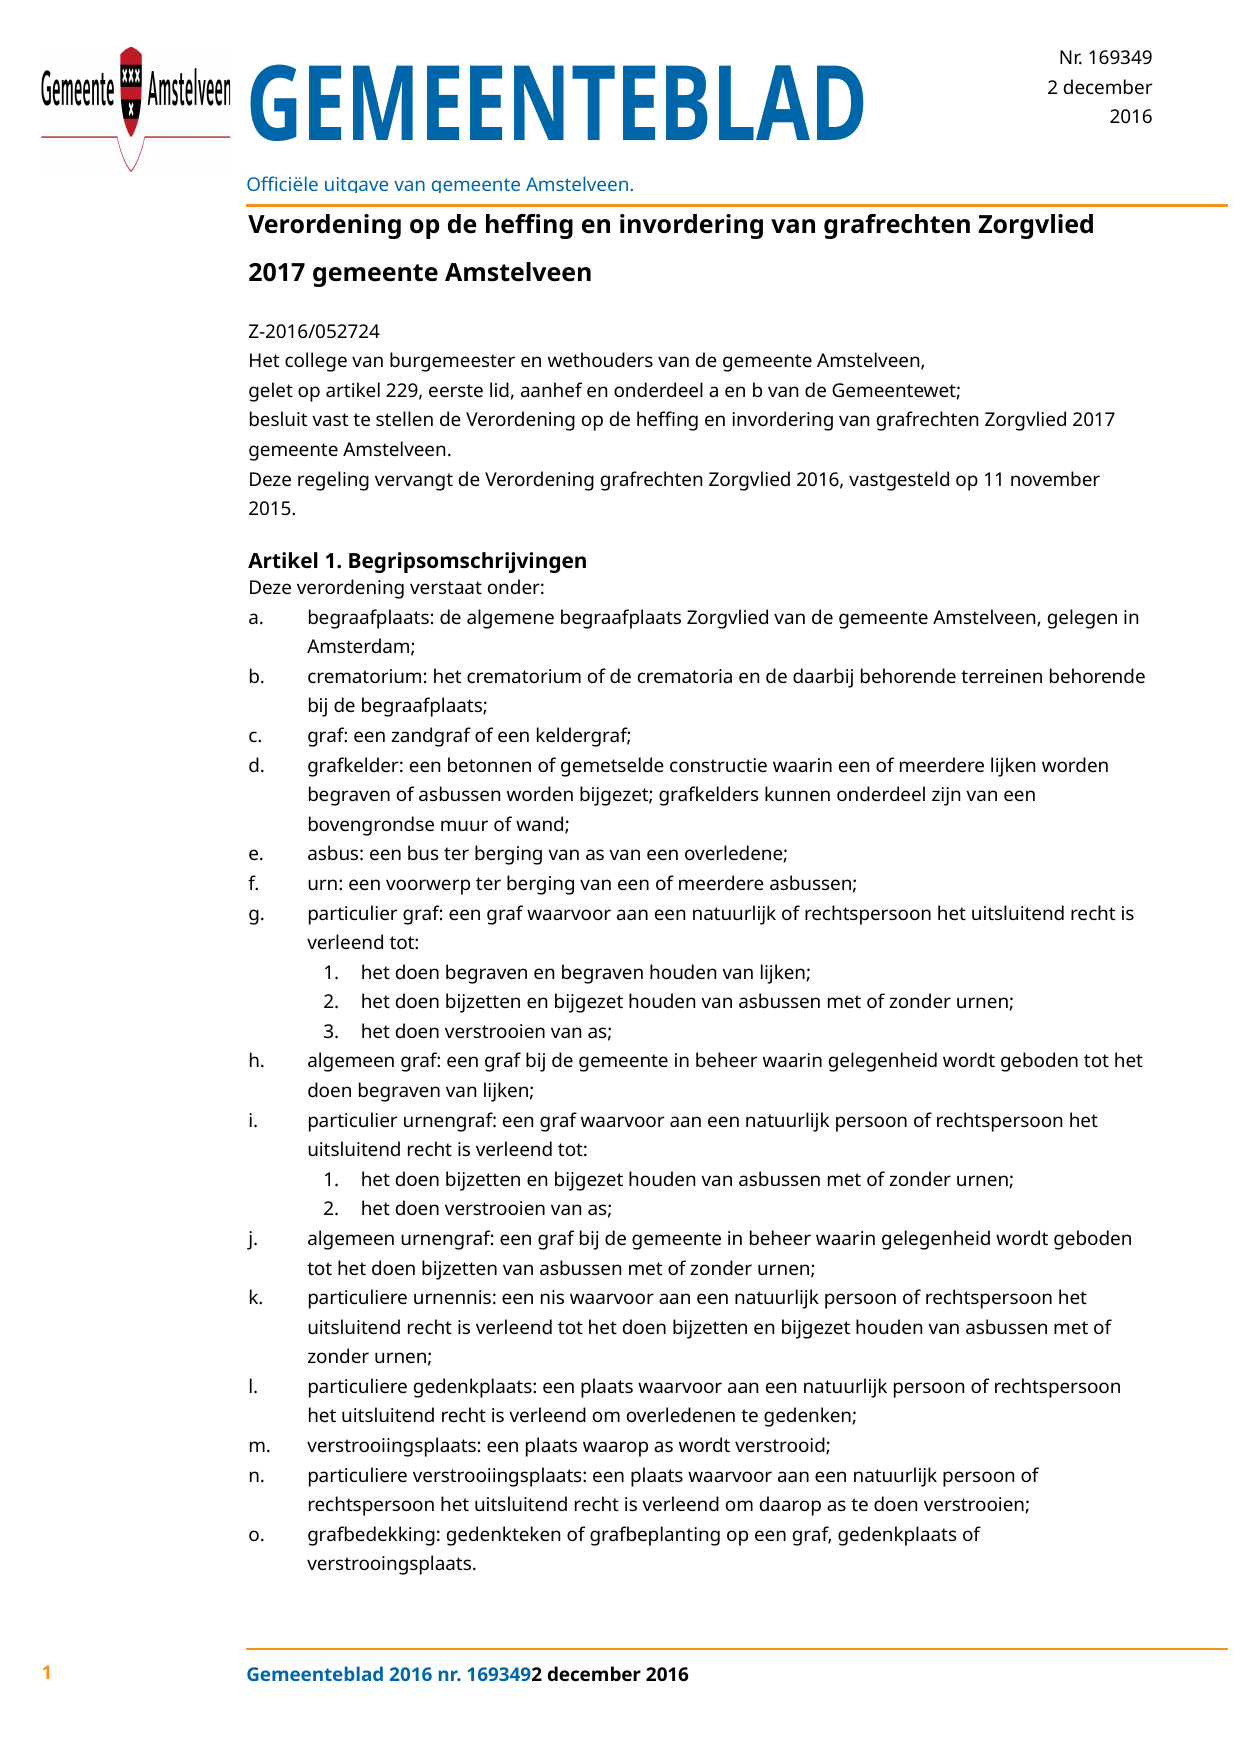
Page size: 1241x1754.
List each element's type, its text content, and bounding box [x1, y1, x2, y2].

list algemeen graf: een graf bij de gemeente in beheer waarin gelegenheid wordt geboden tot het doen begraven van lijken; [248, 1048, 1152, 1103]
text Deze verordening verstaat onder: [248, 574, 1152, 600]
list het doen bijzetten en bijgezet houden van asbussen met of zonder urnen; [323, 988, 1152, 1014]
picture [41, 47, 231, 172]
text Verordening op de heffing en invordering van grafrechten Zorgvlied 2017 gemeente Amstelveen [248, 207, 1152, 288]
list particuliere urnennis: een nis waarvoor aan een natuurlijk persoon of rechtspersoon het uitsluitend recht is verleend tot het doen bijzetten en bijgezet houden van asbussen met of zonder urnen; [248, 1284, 1152, 1369]
list particulier graf: een graf waarvoor aan een natuurlijk of rechtspersoon het uitsluitend recht is verleend tot: [248, 900, 1152, 955]
list asbus: een bus ter berging van as van een overledene; [248, 841, 1152, 866]
list het doen verstrooien van as; [323, 1018, 1152, 1044]
list algemeen urnengraf: een graf bij de gemeente in beheer waarin gelegenheid wordt geboden tot het doen bijzetten van asbussen met of zonder urnen; [248, 1225, 1152, 1280]
list grafbedekking: gedenkteken of grafbeplanting op een graf, gedenkplaats of verstrooingsplaats. [248, 1521, 1152, 1576]
text gelet op artikel 229, eerste lid, aanhef en onderdeel a en b van de Gemeentewet; [248, 377, 1152, 403]
text Het college van burgemeester en wethouders van de gemeente Amstelveen, [248, 347, 1152, 373]
list verstrooiingsplaats: een plaats waarop as wordt verstrooid; [248, 1432, 1152, 1458]
list het doen verstrooien van as; [323, 1196, 1152, 1221]
list graf: een zandgraf of een keldergraf; [248, 722, 1152, 748]
list grafkelder: een betonnen of gemetselde constructie waarin een of meerdere lijken worden begraven of asbussen worden bijgezet; grafkelders kunnen onderdeel zijn van een bovengrondse muur of wand; [248, 752, 1152, 837]
list het doen bijzetten en bijgezet houden van asbussen met of zonder urnen; [323, 1166, 1152, 1192]
text besluit vast te stellen de Verordening op de heffing en invordering van grafrechten Zorgvlied 2017 gemeente Amstelveen. [248, 407, 1152, 462]
list crematorium: het crematorium of de crematoria en de daarbij behorende terreinen behorende bij de begraafplaats; [248, 663, 1152, 718]
text Deze regeling vervangt de Verordening grafrechten Zorgvlied 2016, vastgesteld op 11 november 2015. [248, 466, 1152, 521]
list particuliere gedenkplaats: een plaats waarvoor aan een natuurlijk persoon of rechtspersoon het uitsluitend recht is verleend om overledenen te gedenken; [248, 1373, 1152, 1428]
list begraafplaats: de algemene begraafplaats Zorgvlied van de gemeente Amstelveen, gelegen in Amsterdam; [248, 604, 1152, 659]
list urn: een voorwerp ter berging van een of meerdere asbussen; [248, 870, 1152, 896]
text Z-2016/052724 [248, 318, 1152, 344]
list particuliere verstrooiingsplaats: een plaats waarvoor aan een natuurlijk persoon of rechtspersoon het uitsluitend recht is verleend om daarop as te doen verstrooien; [248, 1462, 1152, 1517]
list particulier urnengraf: een graf waarvoor aan een natuurlijk persoon of rechtspersoon het uitsluitend recht is verleend tot: [248, 1107, 1152, 1162]
list het doen begraven en begraven houden van lijken; [323, 959, 1152, 984]
text Artikel 1. Begripsomschrijvingen [248, 546, 1152, 574]
